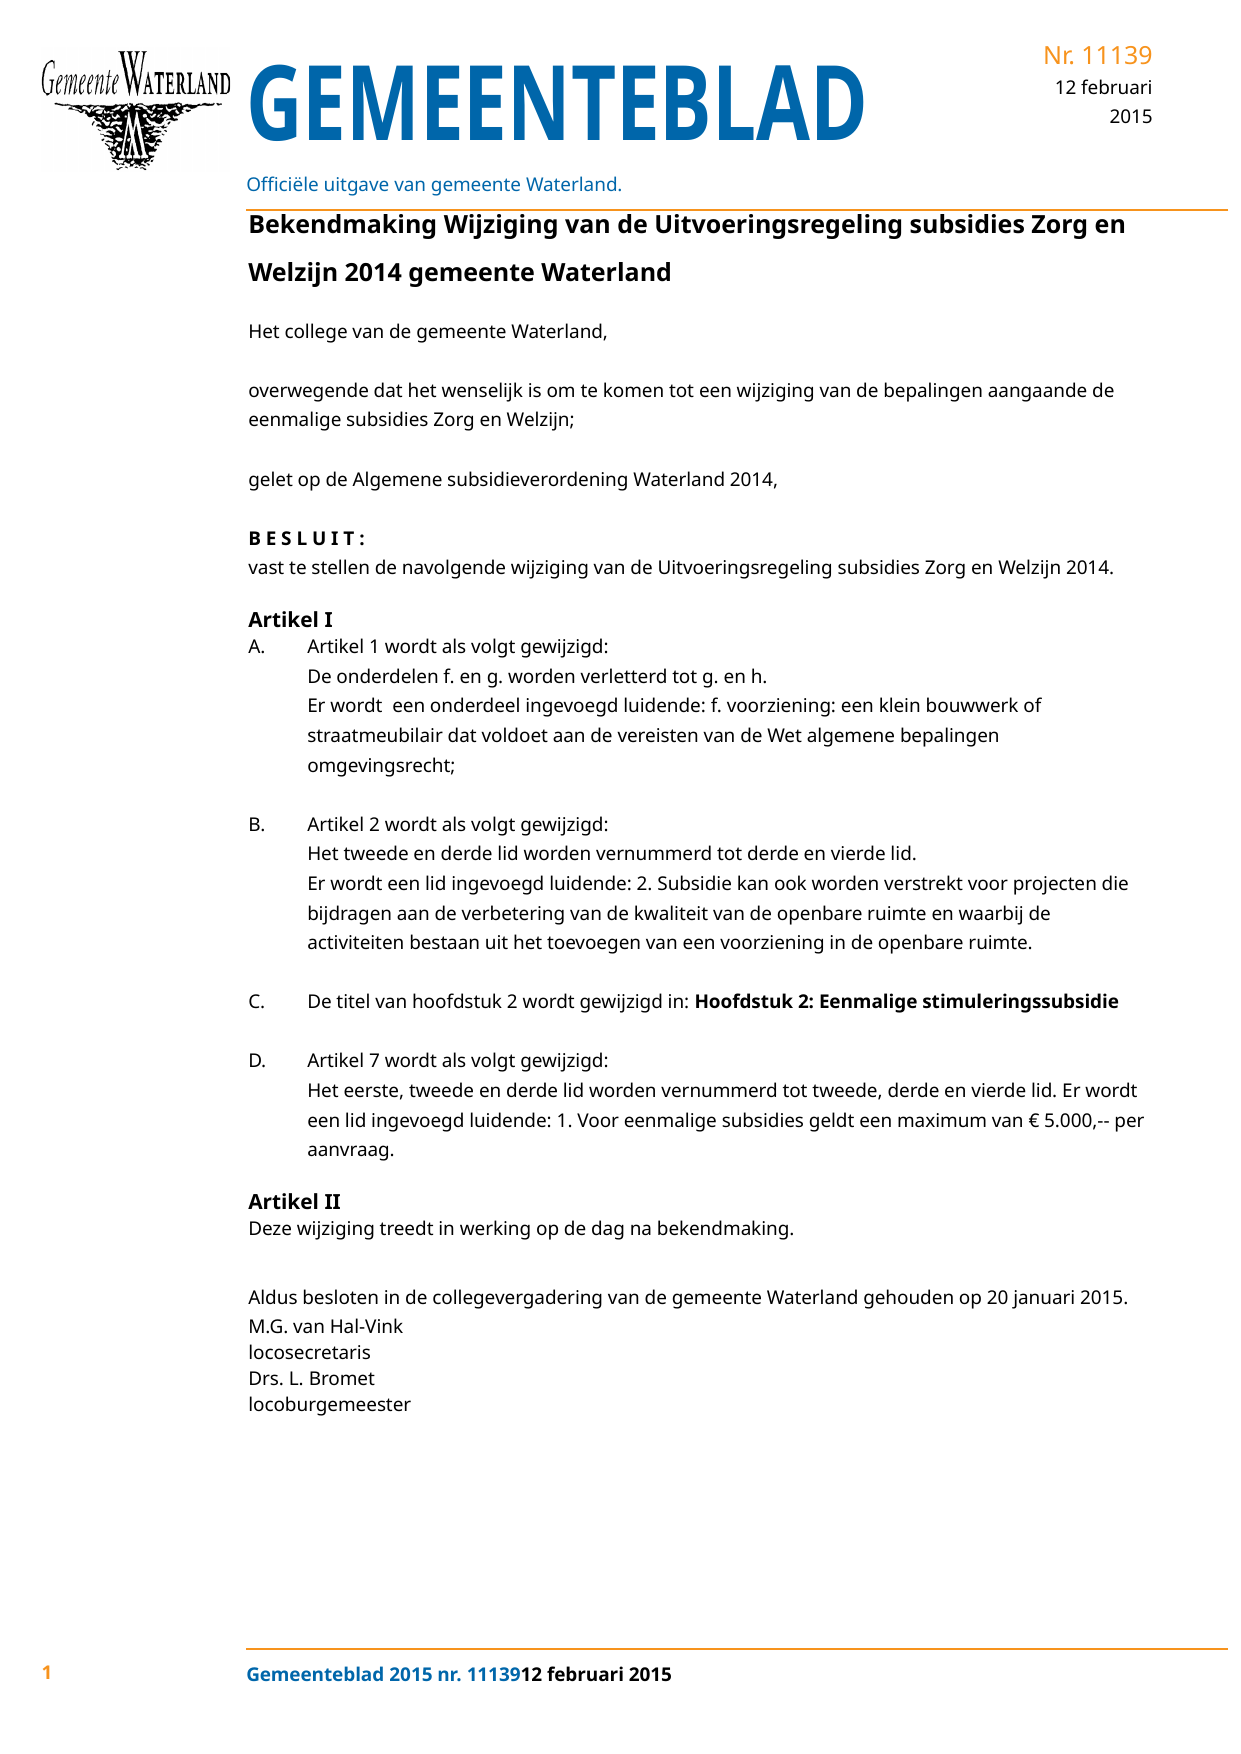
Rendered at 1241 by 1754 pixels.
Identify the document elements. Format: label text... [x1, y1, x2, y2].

list Artikel 2 wordt als volgt gewijzigd: [248, 811, 1152, 837]
list Er wordt een lid ingevoegd luidende: 2. Subsidie kan ook worden verstrekt voor projecten die bijdragen aan de verbetering van de kwaliteit van de openbare ruimte en waarbij de activiteiten bestaan uit het toevoegen van een voorziening in de openbare ruimte. [248, 870, 1152, 955]
text M.G. van Hal-Vink [248, 1314, 1152, 1339]
list Artikel 1 wordt als volgt gewijzigd: [248, 633, 1152, 659]
text Artikel II [248, 1187, 1152, 1215]
text Deze wijziging treedt in werking op de dag na bekendmaking. [248, 1215, 1152, 1241]
text Aldus besloten in de collegevergadering van de gemeente Waterland gehouden op 20 januari 2015. [248, 1284, 1152, 1310]
text Artikel I [248, 605, 1152, 633]
text Drs. L. Bromet [248, 1365, 1152, 1391]
text B E S L U I T : [248, 525, 1152, 551]
text Het college van de gemeente Waterland, [248, 318, 1152, 344]
picture [41, 47, 231, 172]
list Er wordt een onderdeel ingevoegd luidende: f. voorziening: een klein bouwwerk of straatmeubilair dat voldoet aan de vereisten van de Wet algemene bepalingen omgevingsrecht; [248, 693, 1152, 777]
list De titel van hoofdstuk 2 wordt gewijzigd in: Hoofdstuk 2: Eenmalige stimuleringssubsidie [248, 988, 1152, 1014]
text locosecretaris [248, 1339, 1152, 1365]
list De onderdelen f. en g. worden verletterd tot g. en h. [248, 663, 1152, 689]
text vast te stellen de navolgende wijziging van de Uitvoeringsregeling subsidies Zorg en Welzijn 2014. [248, 554, 1152, 580]
list Het eerste, tweede en derde lid worden vernummerd tot tweede, derde en vierde lid. Er wordt een lid ingevoegd luidende: 1. Voor eenmalige subsidies geldt een maximum van € 5.000,-- per aanvraag. [248, 1077, 1152, 1162]
list Artikel 7 wordt als volgt gewijzigd: [248, 1048, 1152, 1073]
text Bekendmaking Wijziging van de Uitvoeringsregeling subsidies Zorg en Welzijn 2014 gemeente Waterland [248, 211, 1152, 288]
text overwegende dat het wenselijk is om te komen tot een wijziging van de bepalingen aangaande de eenmalige subsidies Zorg en Welzijn; [248, 377, 1152, 432]
text gelet op de Algemene subsidieverordening Waterland 2014, [248, 466, 1152, 492]
list Het tweede en derde lid worden vernummerd tot derde en vierde lid. [248, 841, 1152, 866]
text locoburgemeester [248, 1391, 1152, 1417]
